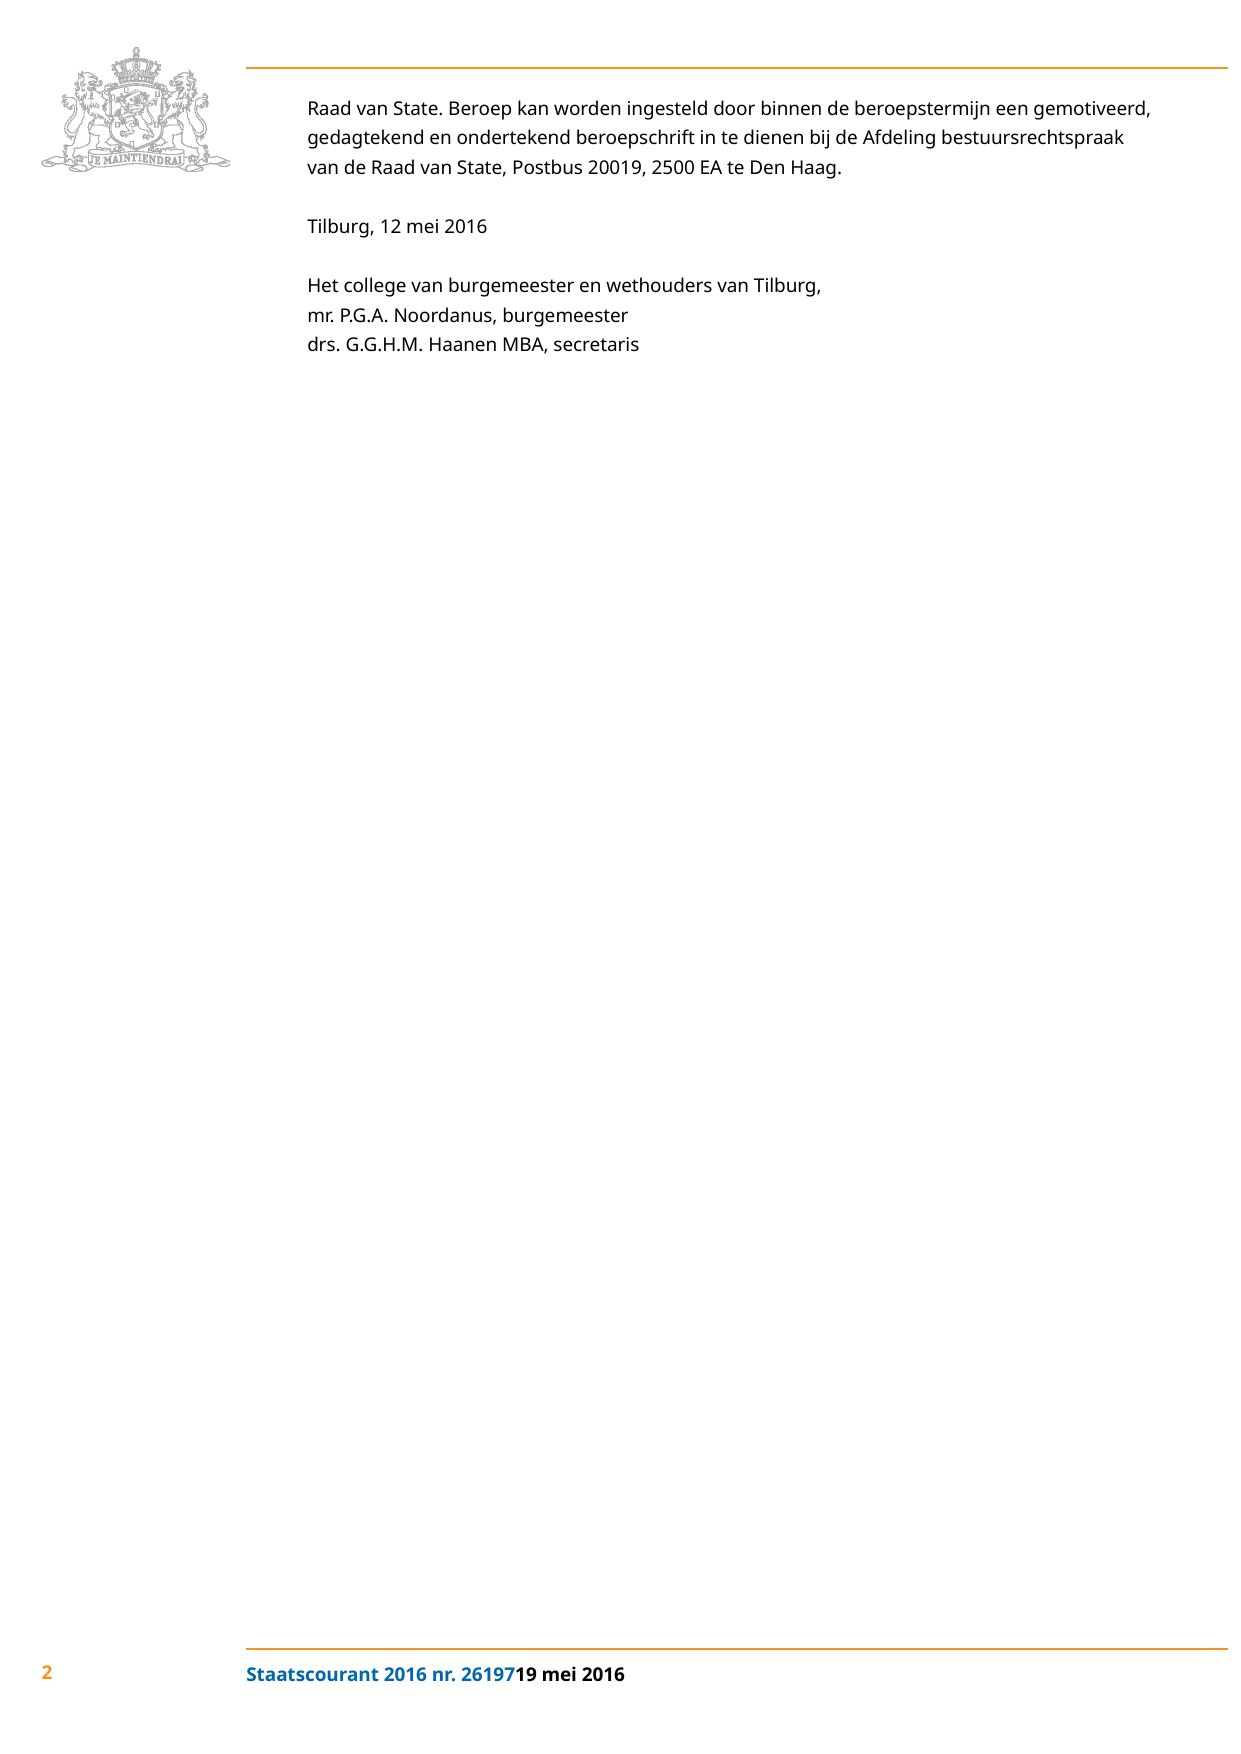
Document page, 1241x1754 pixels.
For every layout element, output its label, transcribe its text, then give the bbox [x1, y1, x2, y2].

list mr. P.G.A. Noordanus, burgemeester [248, 302, 1152, 328]
list drs. G.G.H.M. Haanen MBA, secretaris [248, 331, 1152, 357]
list Raad van State. Beroep kan worden ingesteld door binnen de beroepstermijn een gemotiveerd, gedagtekend en ondertekend beroepschrift in te dienen bij de Afdeling bestuursrechtspraak van de Raad van State, Postbus 20019, 2500 EA te Den Haag. [248, 95, 1152, 180]
list Tilburg, 12 mei 2016 [248, 213, 1152, 239]
picture [41, 47, 231, 172]
list Het college van burgemeester en wethouders van Tilburg, [248, 272, 1152, 298]
